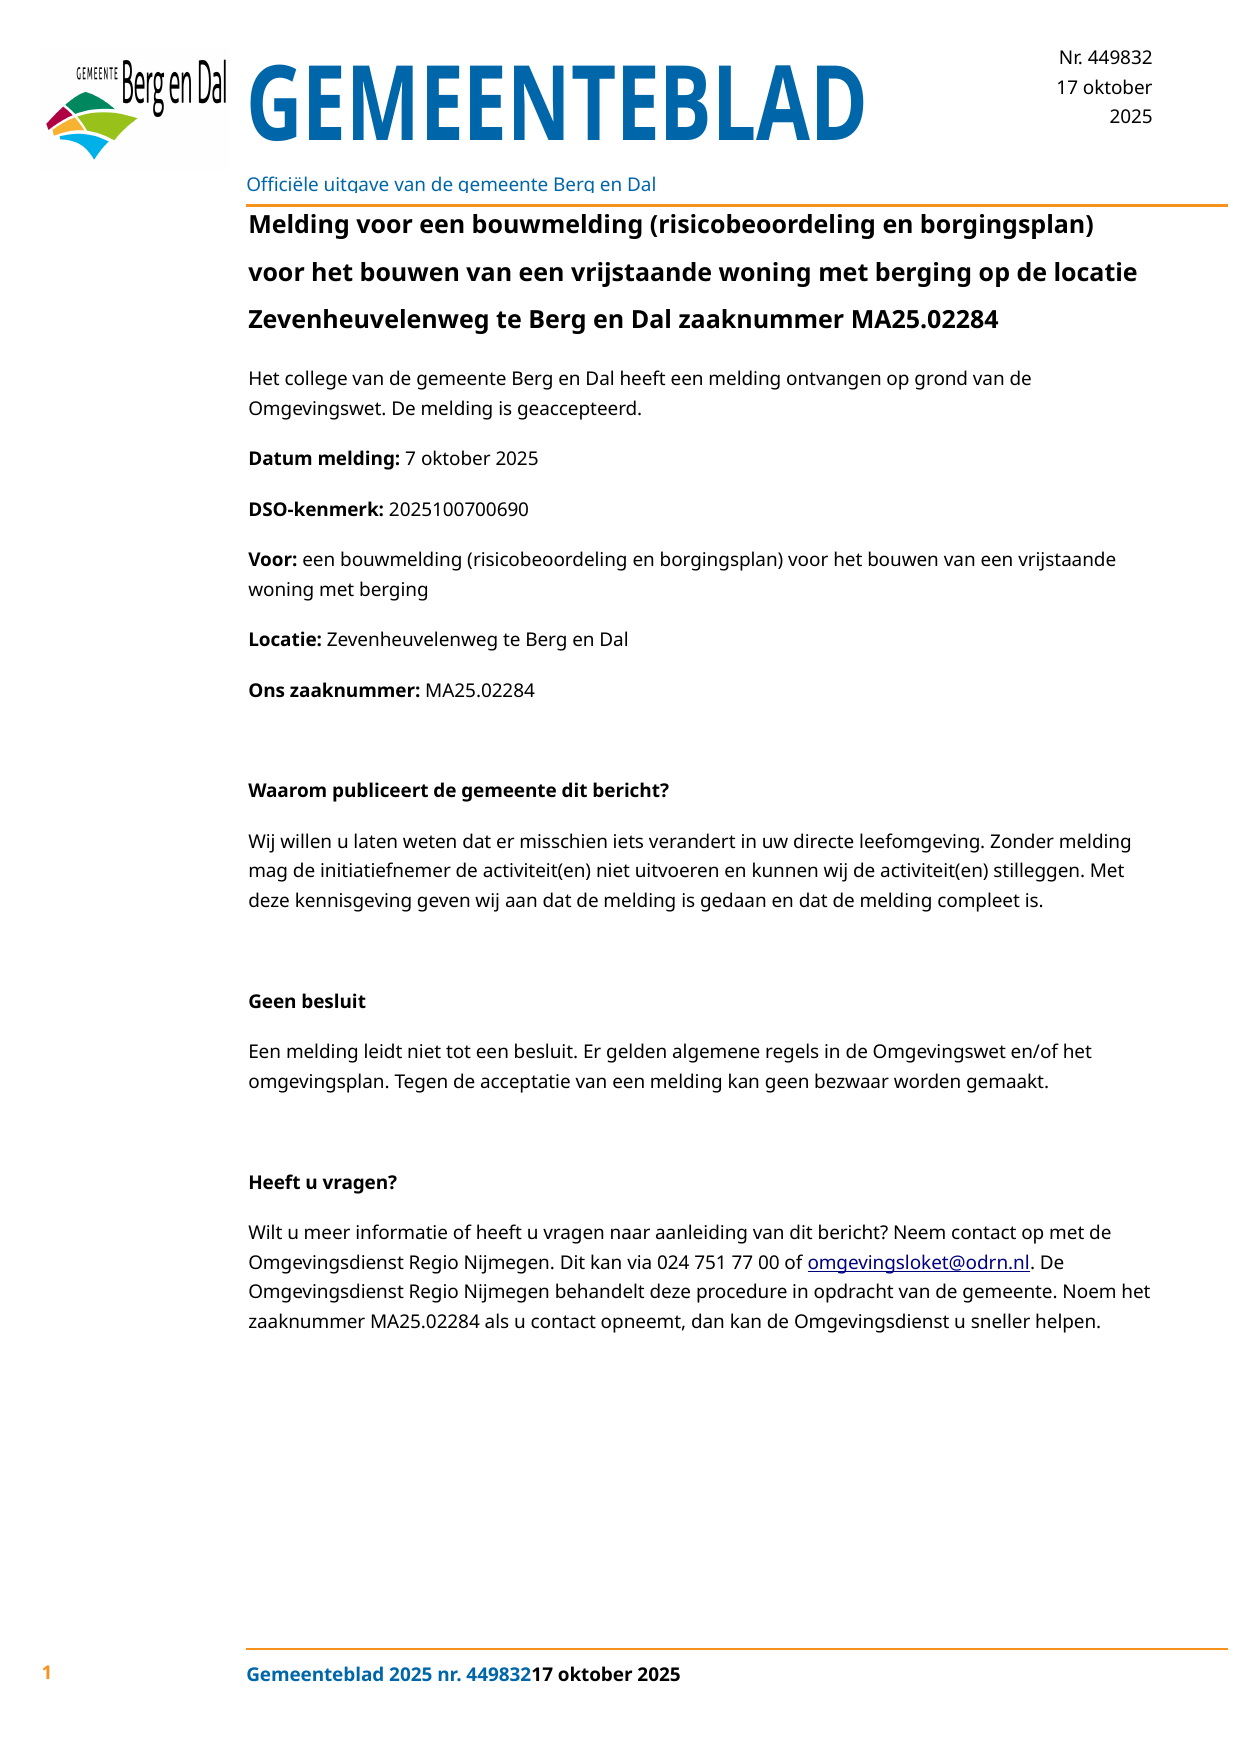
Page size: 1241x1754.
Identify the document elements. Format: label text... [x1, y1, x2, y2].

text Wilt u meer informatie of heeft u vragen naar aanleiding van dit bericht? Neem contact op met de Omgevingsdienst Regio Nijmegen. Dit kan via 024 751 77 00 of omgevingsloket@odrn.nl. De Omgevingsdienst Regio Nijmegen behandelt deze procedure in opdracht van de gemeente. Noem het zaaknummer MA25.02284 als u contact opneemt, dan kan de Omgevingsdienst u sneller helpen. [248, 1219, 1152, 1334]
text Voor: een bouwmelding (risicobeoordeling en borgingsplan) voor het bouwen van een vrijstaande woning met berging [248, 546, 1152, 602]
text Geen besluit [248, 988, 1152, 1014]
text Heeft u vragen? [248, 1169, 1152, 1194]
text Een melding leidt niet tot een besluit. Er gelden algemene regels in de Omgevingswet en/of het omgevingsplan. Tegen de acceptatie van een melding kan geen bezwaar worden gemaakt. [248, 1038, 1152, 1094]
picture [41, 47, 231, 172]
text Melding voor een bouwmelding (risicobeoordeling en borgingsplan) voor het bouwen van een vrijstaande woning met berging op de locatie Zevenheuvelenweg te Berg en Dal zaaknummer MA25.02284 [248, 207, 1152, 336]
text Waarom publiceert de gemeente dit bericht? [248, 778, 1152, 803]
text Wij willen u laten weten dat er misschien iets verandert in uw directe leefomgeving. Zonder melding mag de initiatiefnemer de activiteit(en) niet uitvoeren en kunnen wij de activiteit(en) stilleggen. Met deze kennisgeving geven wij aan dat de melding is gedaan en dat de melding compleet is. [248, 828, 1152, 913]
text DSO-kenmerk: 2025100700690 [248, 496, 1152, 522]
text Ons zaaknummer: MA25.02284 [248, 677, 1152, 702]
text Datum melding: 7 oktober 2025 [248, 446, 1152, 471]
text Locatie: Zevenheuvelenweg te Berg en Dal [248, 626, 1152, 652]
text Het college van de gemeente Berg en Dal heeft een melding ontvangen op grond van de Omgevingswet. De melding is geaccepteerd. [248, 366, 1152, 421]
